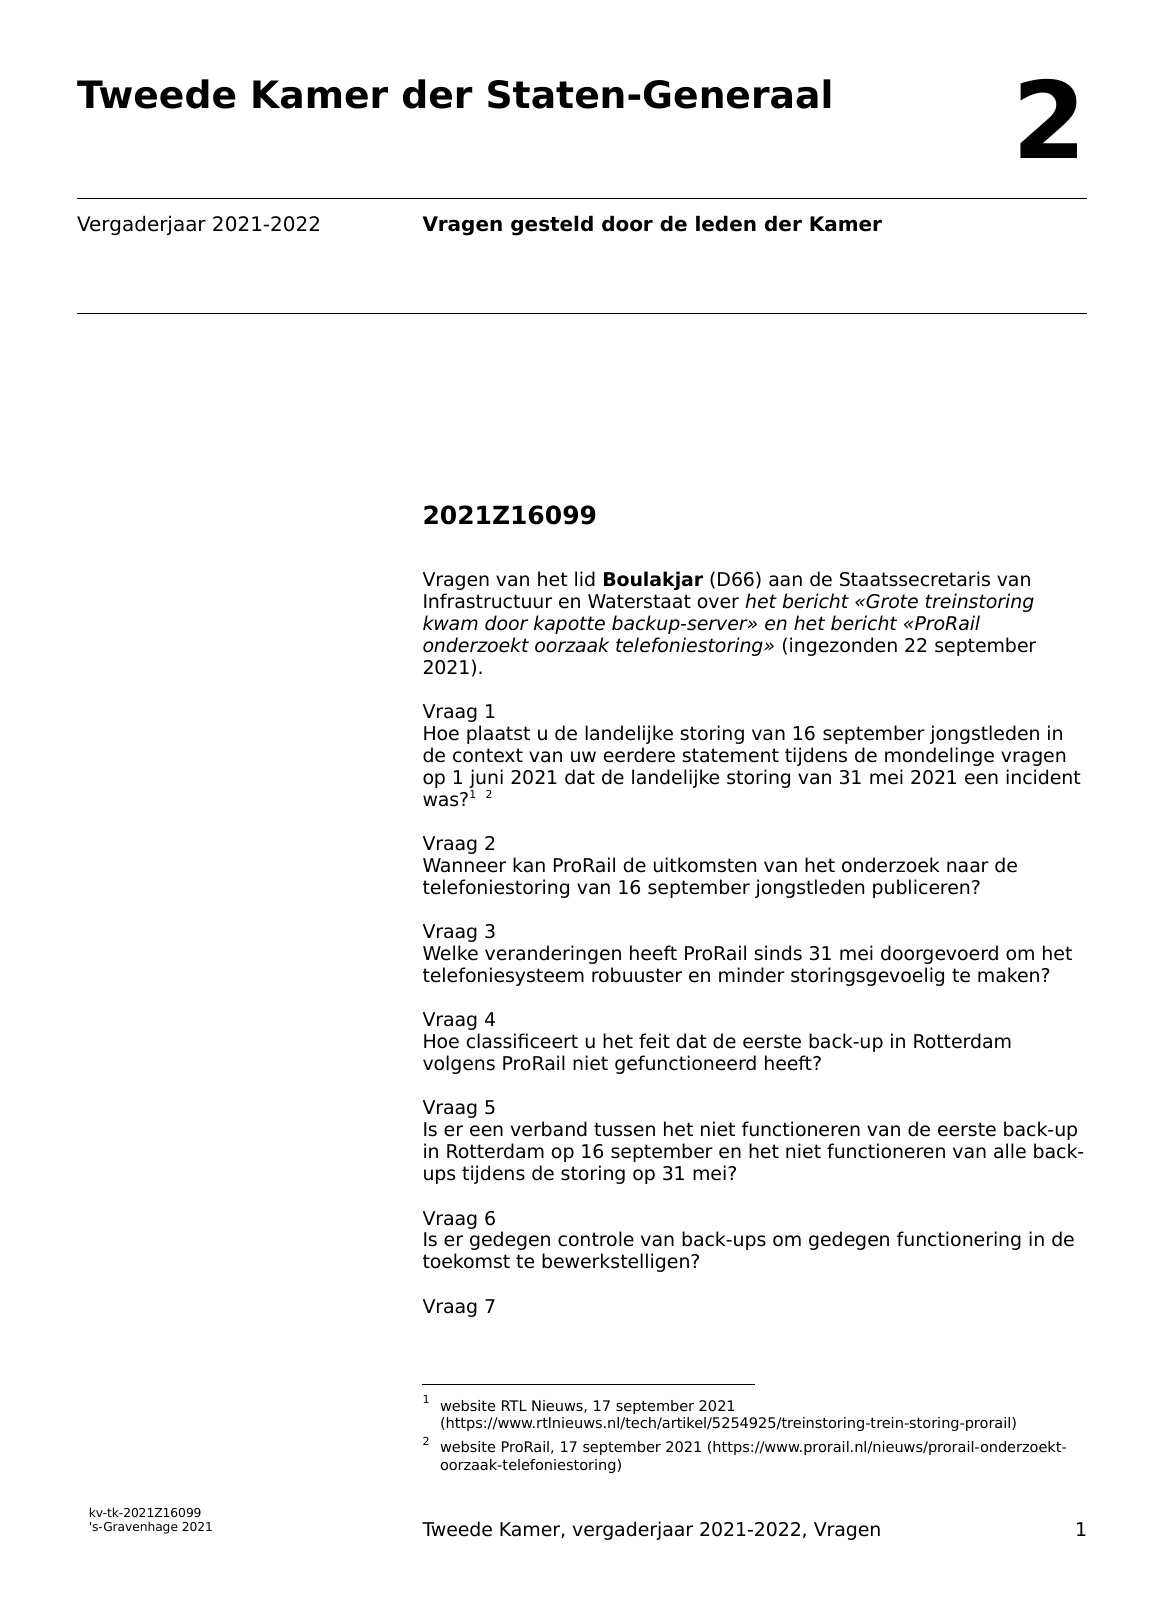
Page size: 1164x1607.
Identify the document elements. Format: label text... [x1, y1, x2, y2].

text Wanneer kan ProRail de uitkomsten van het onderzoek naar de telefoniestoring van 16 september jongstleden publiceren? [422, 855, 1087, 899]
text Vraag 3 [422, 921, 1087, 943]
text Vraag 2 [422, 833, 1087, 855]
table_header 2 [886, 59, 1087, 198]
table_cell Vergaderjaar 2021-2022 [77, 199, 422, 313]
table_cell Vragen gesteld door de leden der Kamer [422, 199, 1087, 313]
text 's-Gravenhage 2021 [88, 1520, 323, 1534]
text 2021Z16099 [422, 501, 1087, 531]
text website ProRail, 17 september 2021 (https://www.prorail.nl/nieuws/prorail-onderzoekt-oorzaak-telefoniestoring) [422, 1435, 1087, 1474]
text Hoe classificeert u het feit dat de eerste back-up in Rotterdam volgens ProRail niet gefunctioneerd heeft? [422, 1031, 1087, 1075]
table_header Tweede Kamer der Staten-Generaal [77, 59, 886, 198]
text Vraag 6 [422, 1207, 1087, 1229]
text website RTL Nieuws, 17 september 2021 (https://www.rtlnieuws.nl/tech/artikel/5254925/treinstoring-trein-storing-prorail) [422, 1393, 1087, 1432]
text Welke veranderingen heeft ProRail sinds 31 mei doorgevoerd om het telefoniesysteem robuuster en minder storingsgevoelig te maken? [422, 943, 1087, 987]
text Vraag 4 [422, 1009, 1087, 1031]
text Vraag 1 [422, 701, 1087, 723]
text Hoe plaatst u de landelijke storing van 16 september jongstleden in de context van uw eerdere statement tijdens de mondelinge vragen op 1 juni 2021 dat de landelijke storing van 31 mei 2021 een incident was? [422, 723, 1087, 811]
text Is er gedegen controle van back-ups om gedegen functionering in de toekomst te bewerkstelligen? [422, 1229, 1087, 1273]
text Is er een verband tussen het niet functioneren van de eerste back-up in Rotterdam op 16 september en het niet functioneren van alle back-ups tijdens de storing op 31 mei? [422, 1119, 1087, 1185]
text Vraag 5 [422, 1097, 1087, 1119]
text kv-tk-2021Z16099 [88, 1506, 323, 1520]
text Vraag 7 [422, 1296, 1087, 1317]
text Vragen van het lid Boulakjar (D66) aan de Staatssecretaris van Infrastructuur en Waterstaat over het bericht «Grote treinstoring kwam door kapotte backup-server» en het bericht «ProRail onderzoekt oorzaak telefoniestoring» (ingezonden 22 september 2021). [422, 569, 1087, 679]
